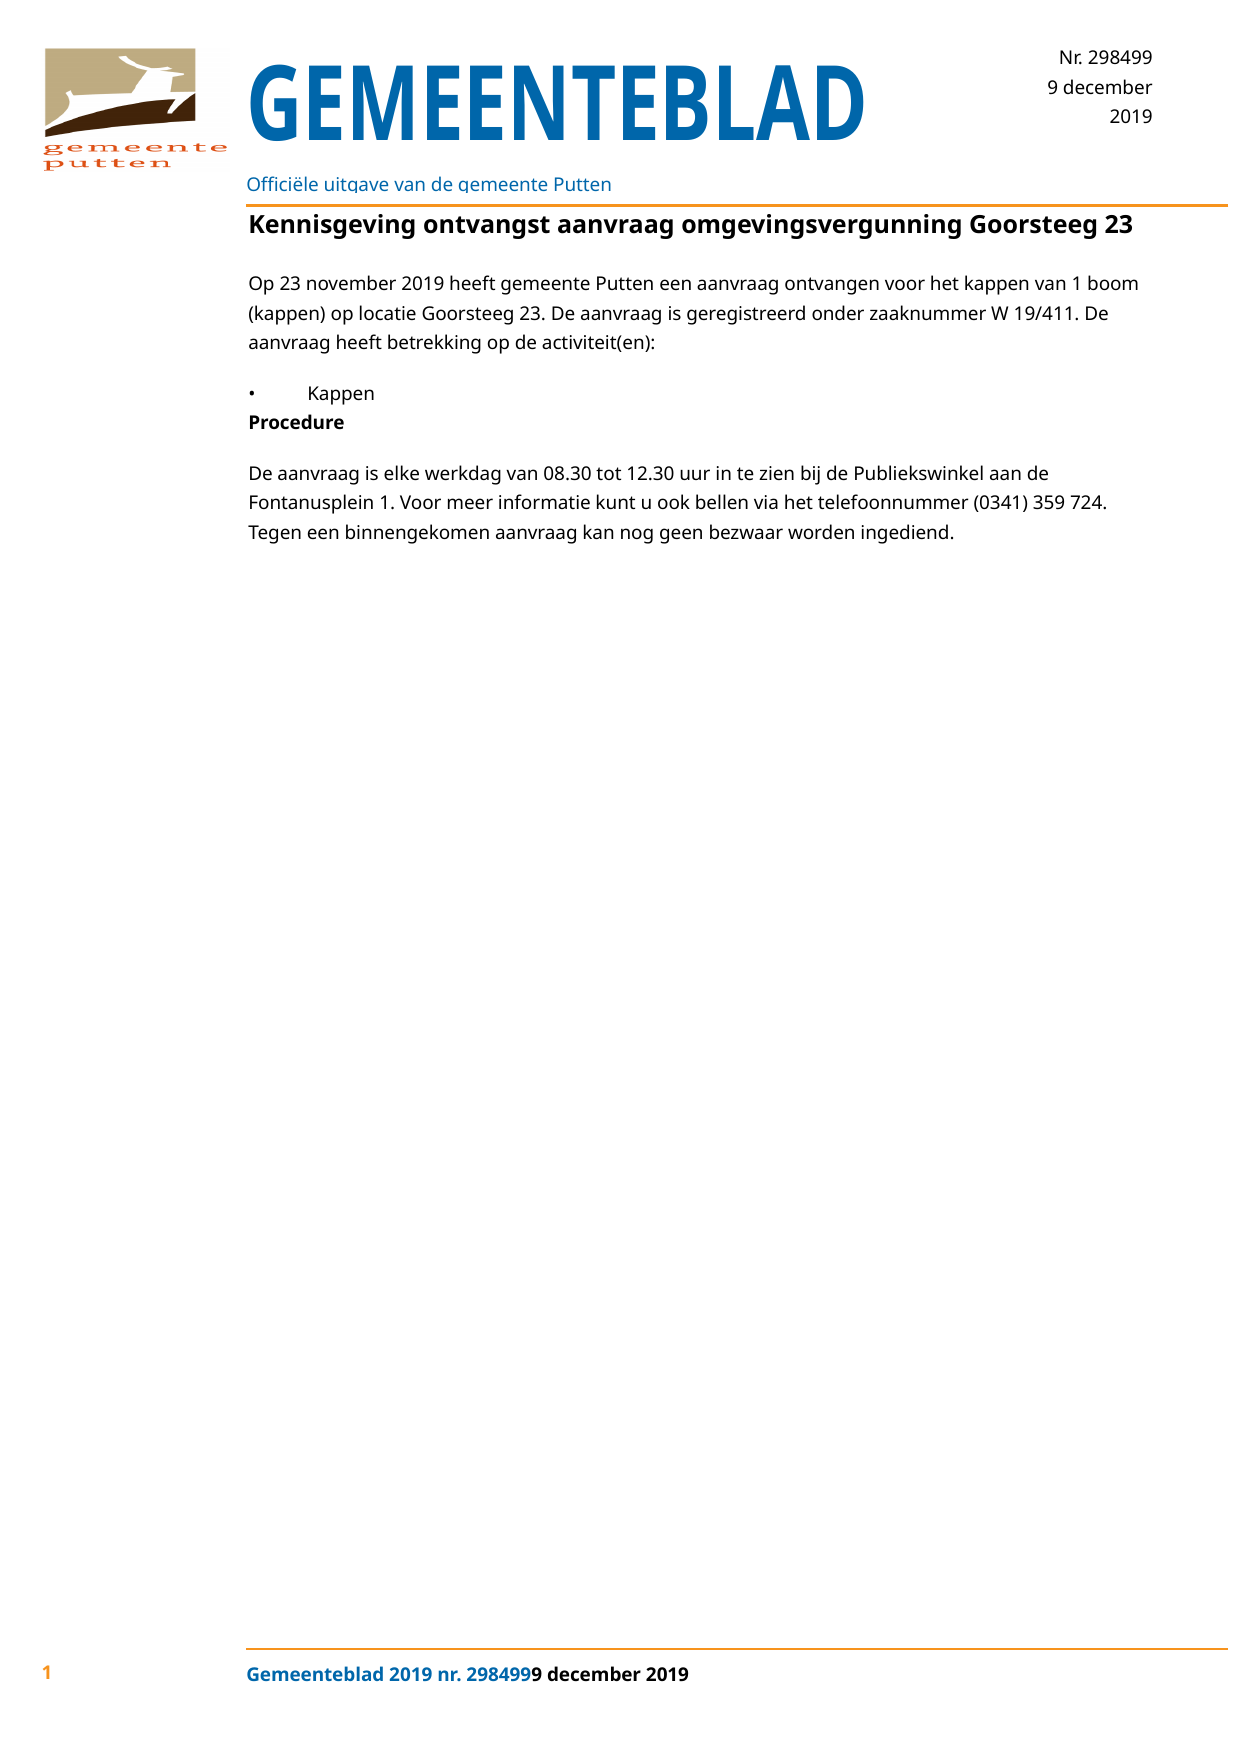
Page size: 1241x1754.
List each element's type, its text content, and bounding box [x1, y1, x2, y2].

text Procedure [248, 409, 1152, 435]
text Kennisgeving ontvangst aanvraag omgevingsvergunning Goorsteeg 23 [248, 207, 1152, 241]
list Kappen [248, 380, 1152, 406]
text Op 23 november 2019 heeft gemeente Putten een aanvraag ontvangen voor het kappen van 1 boom (kappen) op locatie Goorsteeg 23. De aanvraag is geregistreerd onder zaaknummer W 19/411. De aanvraag heeft betrekking op de activiteit(en): [248, 270, 1152, 355]
text De aanvraag is elke werkdag van 08.30 tot 12.30 uur in te zien bij de Publiekswinkel aan de Fontanusplein 1. Voor meer informatie kunt u ook bellen via het telefoonnummer (0341) 359 724. Tegen een binnengekomen aanvraag kan nog geen bezwaar worden ingediend. [248, 460, 1152, 545]
picture [41, 47, 231, 172]
